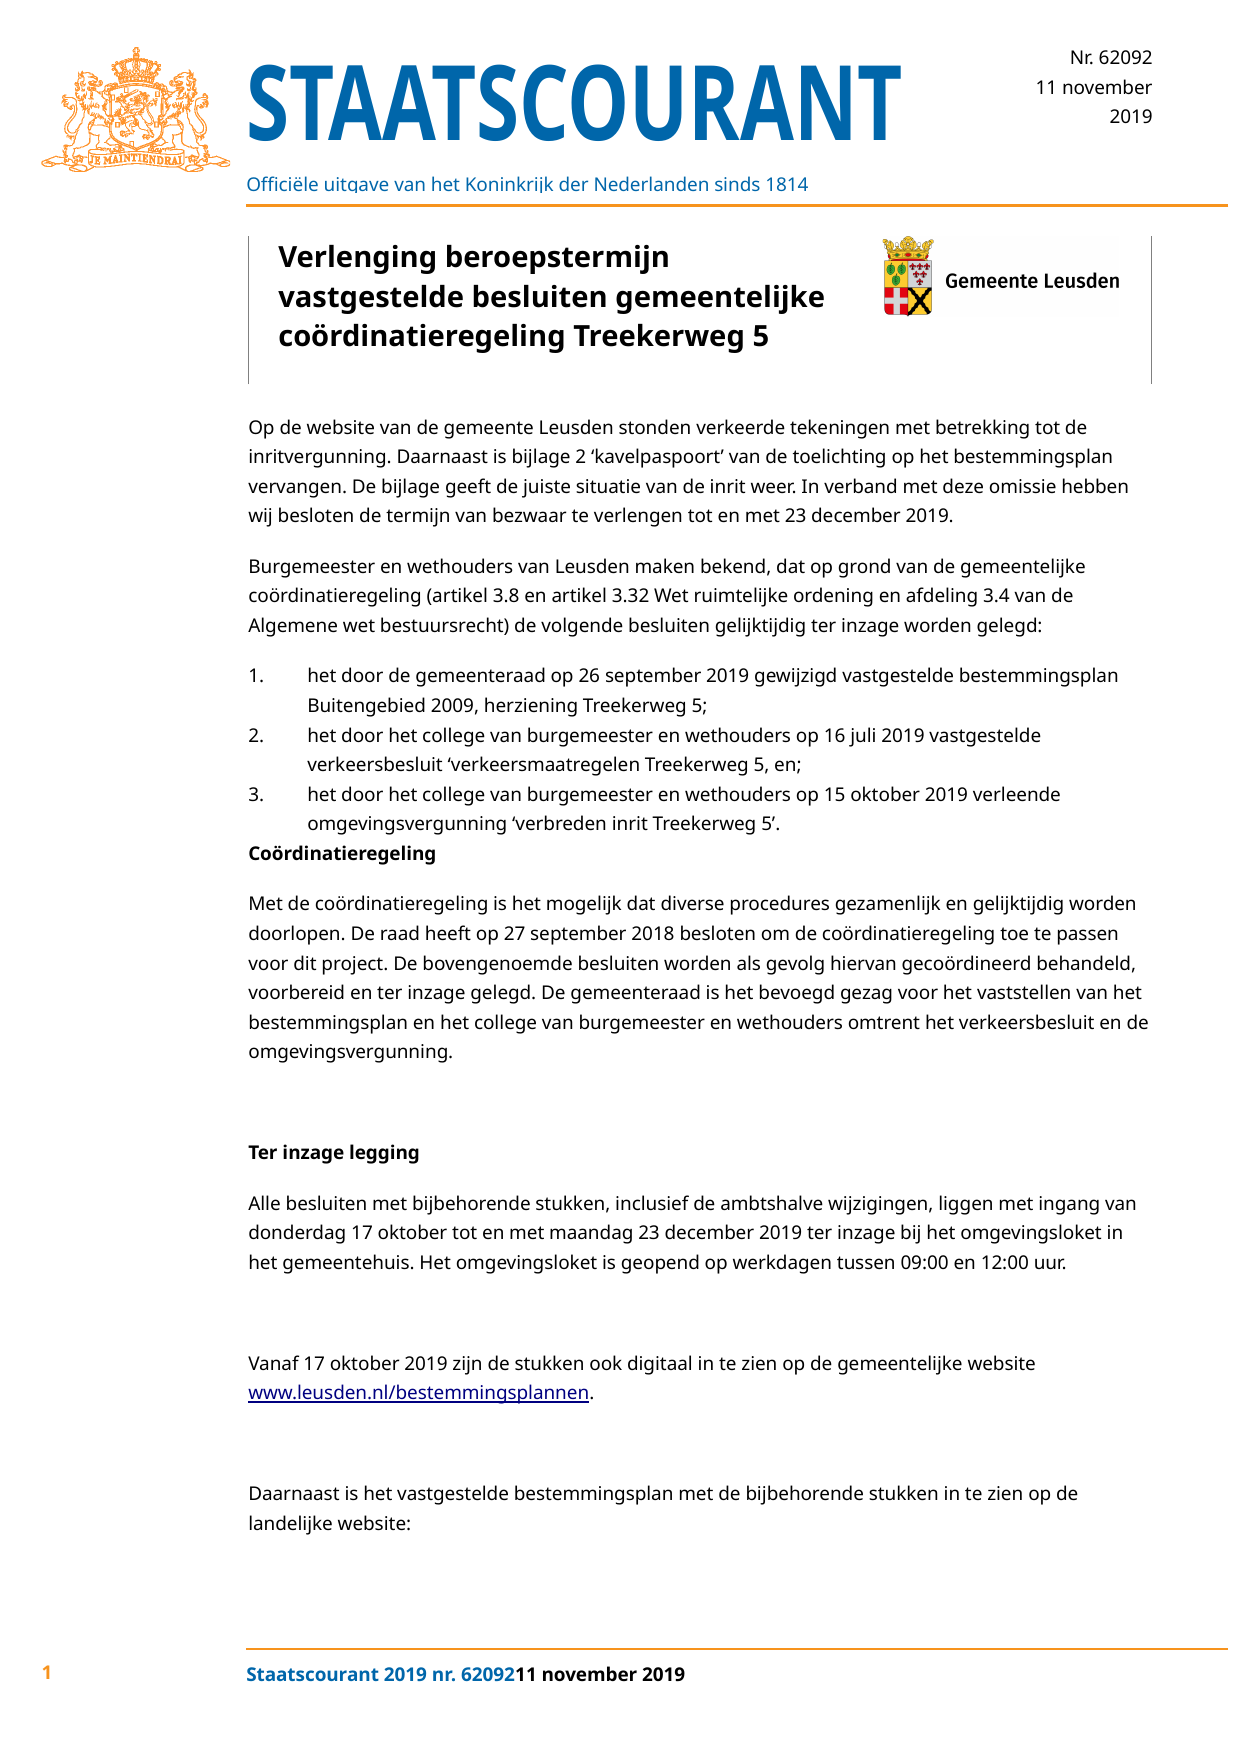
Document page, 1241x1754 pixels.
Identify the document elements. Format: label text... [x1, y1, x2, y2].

text Op de website van de gemeente Leusden stonden verkeerde tekeningen met betrekking tot de inritvergunning. Daarnaast is bijlage 2 ‘kavelpaspoort’ van de toelichting op het bestemmingsplan vervangen. De bijlage geeft de juiste situatie van de inrit weer. In verband met deze omissie hebben wij besloten de termijn van bezwaar te verlengen tot en met 23 december 2019. [248, 414, 1152, 528]
text Coördinatieregeling [248, 840, 1152, 866]
text Burgemeester en wethouders van Leusden maken bekend, dat op grond van de gemeentelijke coördinatieregeling (artikel 3.8 en artikel 3.32 Wet ruimtelijke ordening en afdeling 3.4 van de Algemene wet bestuursrecht) de volgende besluiten gelijktijdig ter inzage worden gelegd: [248, 553, 1152, 638]
table_header Verlenging beroepstermijn vastgestelde besluiten gemeentelijke coördinatieregeling Treekerweg 5 [249, 236, 850, 384]
list het door het college van burgemeester en wethouders op 16 juli 2019 vastgestelde verkeersbesluit ‘verkeersmaatregelen Treekerweg 5, en; [248, 722, 1152, 777]
text Ter inzage legging [248, 1139, 1152, 1165]
text Alle besluiten met bijbehorende stukken, inclusief de ambtshalve wijzigingen, liggen met ingang van donderdag 17 oktober tot en met maandag 23 december 2019 ter inzage bij het omgevingsloket in het gemeentehuis. Het omgevingsloket is geopend op werkdagen tussen 09:00 en 12:00 uur. [248, 1190, 1152, 1275]
text Daarnaast is het vastgestelde bestemmingsplan met de bijbehorende stukken in te zien op de landelijke website: [248, 1480, 1152, 1536]
list het door het college van burgemeester en wethouders op 15 oktober 2019 verleende omgevingsvergunning ‘verbreden inrit Treekerweg 5’. [248, 781, 1152, 836]
table_header [850, 236, 1151, 384]
picture [882, 236, 1119, 317]
text Met de coördinatieregeling is het mogelijk dat diverse procedures gezamenlijk en gelijktijdig worden doorlopen. De raad heeft op 27 september 2018 besloten om de coördinatieregeling toe te passen voor dit project. De bovengenoemde besluiten worden als gevolg hiervan gecoördineerd behandeld, voorbereid en ter inzage gelegd. De gemeenteraad is het bevoegd gezag voor het vaststellen van het bestemmingsplan en het college van burgemeester en wethouders omtrent het verkeersbesluit en de omgevingsvergunning. [248, 891, 1152, 1064]
text Vanaf 17 oktober 2019 zijn de stukken ook digitaal in te zien op de gemeentelijke website www.leusden.nl/bestemmingsplannen. [248, 1350, 1152, 1405]
picture [41, 47, 231, 172]
list het door de gemeenteraad op 26 september 2019 gewijzigd vastgestelde bestemmingsplan Buitengebied 2009, herziening Treekerweg 5; [248, 663, 1152, 718]
